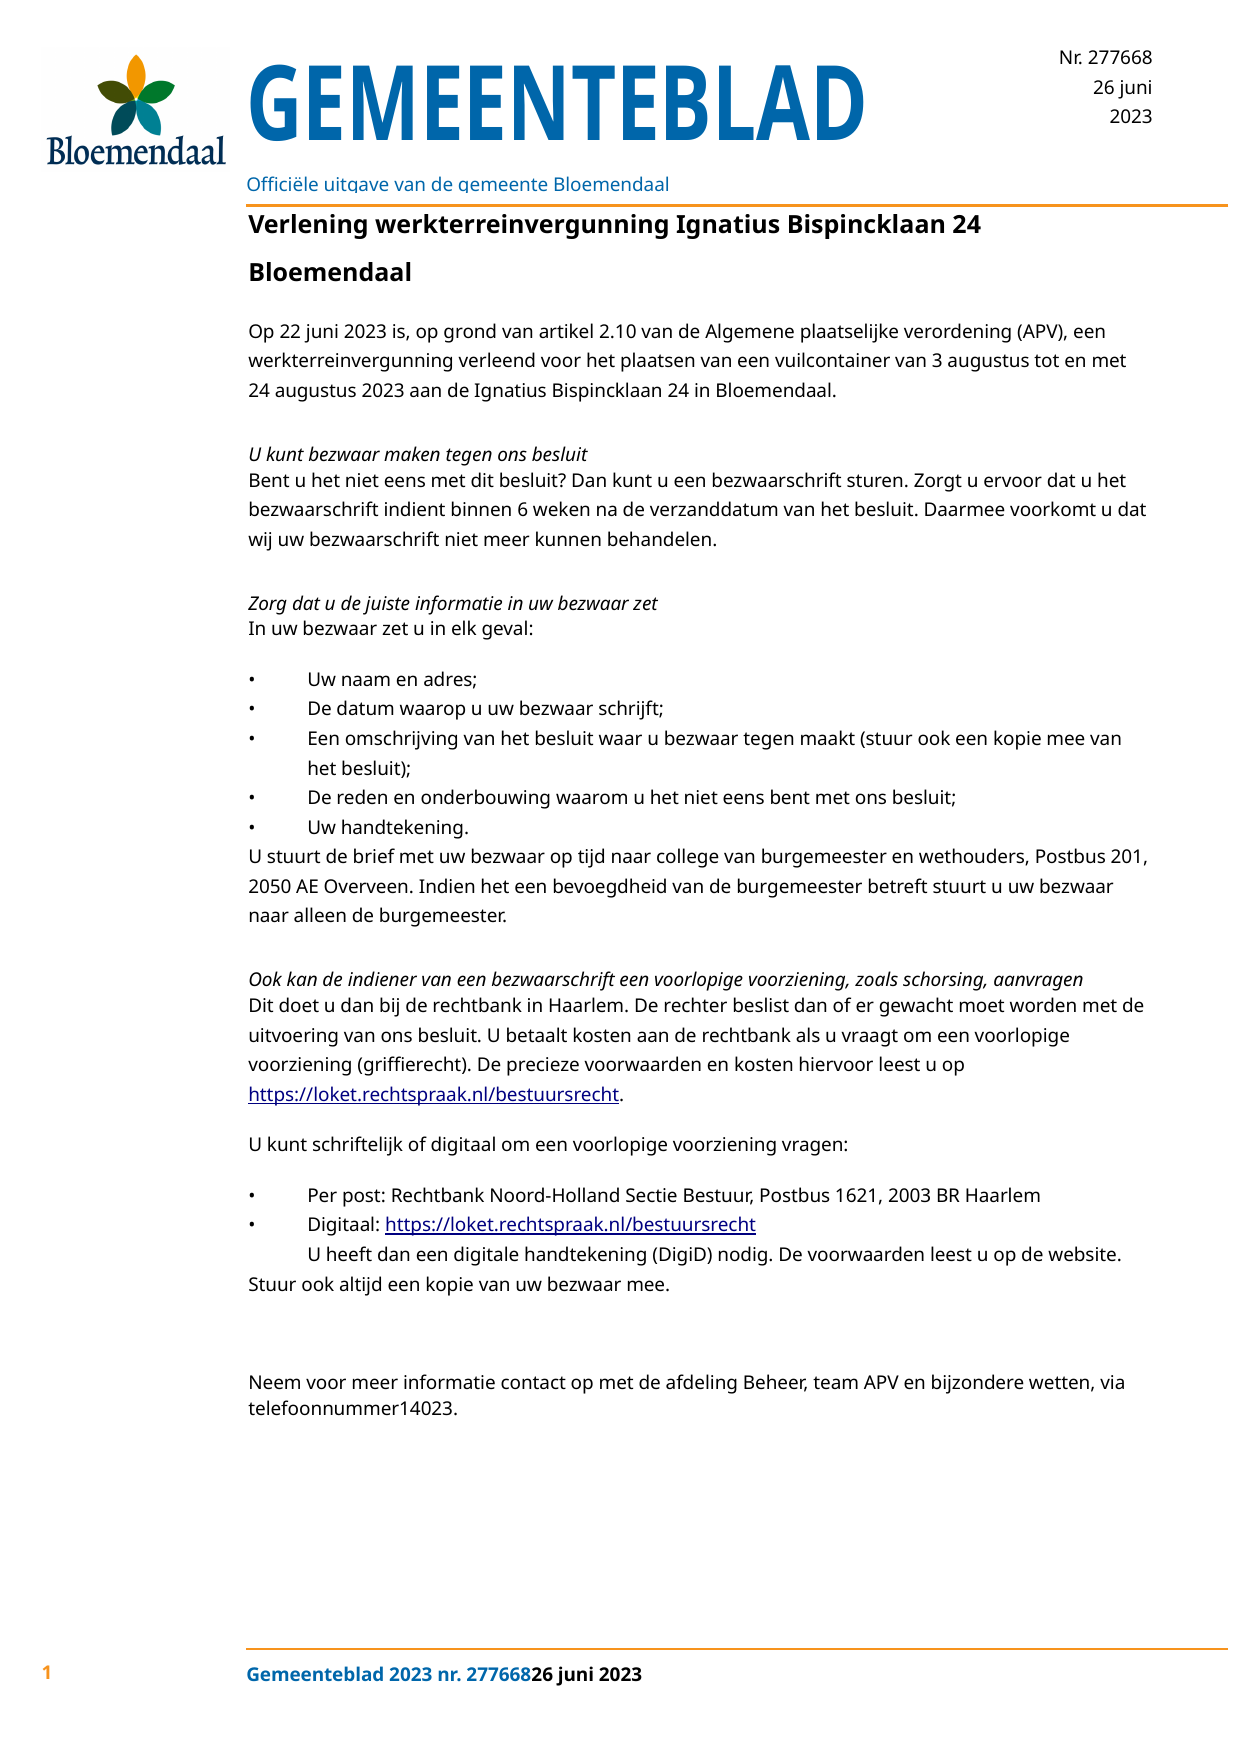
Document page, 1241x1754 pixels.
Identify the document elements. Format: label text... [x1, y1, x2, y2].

text Neem voor meer informatie contact op met de afdeling Beheer, team APV en bijzondere wetten, via telefoonnummer14023. [248, 1369, 1152, 1420]
text Op 22 juni 2023 is, op grond van artikel 2.10 van de Algemene plaatselijke verordening (APV), een werkterreinvergunning verleend voor het plaatsen van een vuilcontainer van 3 augustus tot en met 24 augustus 2023 aan de Ignatius Bispincklaan 24 in Bloemendaal. [248, 318, 1152, 403]
text Dit doet u dan bij de rechtbank in Haarlem. De rechter beslist dan of er gewacht moet worden met de uitvoering van ons besluit. U betaalt kosten aan de rechtbank als u vraagt om een voorlopige voorziening (griffierecht). De precieze voorwaarden en kosten hiervoor leest u op https://loket.rechtspraak.nl/bestuursrecht. [248, 992, 1152, 1107]
text Zorg dat u de juiste informatie in uw bezwaar zet [248, 590, 1152, 616]
text In uw bezwaar zet u in elk geval: [248, 616, 1152, 641]
list De datum waarop u uw bezwaar schrijft; [248, 696, 1152, 721]
list Uw handtekening. [248, 814, 1152, 840]
text U kunt schriftelijk of digitaal om een voorlopige voorziening vragen: [248, 1132, 1152, 1157]
list Een omschrijving van het besluit waar u bezwaar tegen maakt (stuur ook een kopie mee van het besluit); [248, 725, 1152, 781]
list Per post: Rechtbank Noord-Holland Sectie Bestuur, Postbus 1621, 2003 BR Haarlem [248, 1182, 1152, 1208]
text Stuur ook altijd een kopie van uw bezwaar mee. [248, 1271, 1152, 1296]
list De reden en onderbouwing waarom u het niet eens bent met ons besluit; [248, 784, 1152, 810]
list U heeft dan een digitale handtekening (DigiD) nodig. De voorwaarden leest u op de website. [248, 1241, 1152, 1267]
text Ook kan de indiener van een bezwaarschrift een voorlopige voorziening, zoals schorsing, aanvragen [248, 967, 1152, 992]
text Verlening werkterreinvergunning Ignatius Bispincklaan 24 Bloemendaal [248, 207, 1152, 288]
list Uw naam en adres; [248, 666, 1152, 692]
picture [41, 47, 231, 172]
text Bent u het niet eens met dit besluit? Dan kunt u een bezwaarschrift sturen. Zorgt u ervoor dat u het bezwaarschrift indient binnen 6 weken na de verzanddatum van het besluit. Daarmee voorkomt u dat wij uw bezwaarschrift niet meer kunnen behandelen. [248, 467, 1152, 552]
text U kunt bezwaar maken tegen ons besluit [248, 441, 1152, 467]
list Digitaal: https://loket.rechtspraak.nl/bestuursrecht [248, 1212, 1152, 1237]
text U stuurt de brief met uw bezwaar op tijd naar college van burgemeester en wethouders, Postbus 201, 2050 AE Overveen. Indien het een bevoegdheid van de burgemeester betreft stuurt u uw bezwaar naar alleen de burgemeester. [248, 843, 1152, 928]
